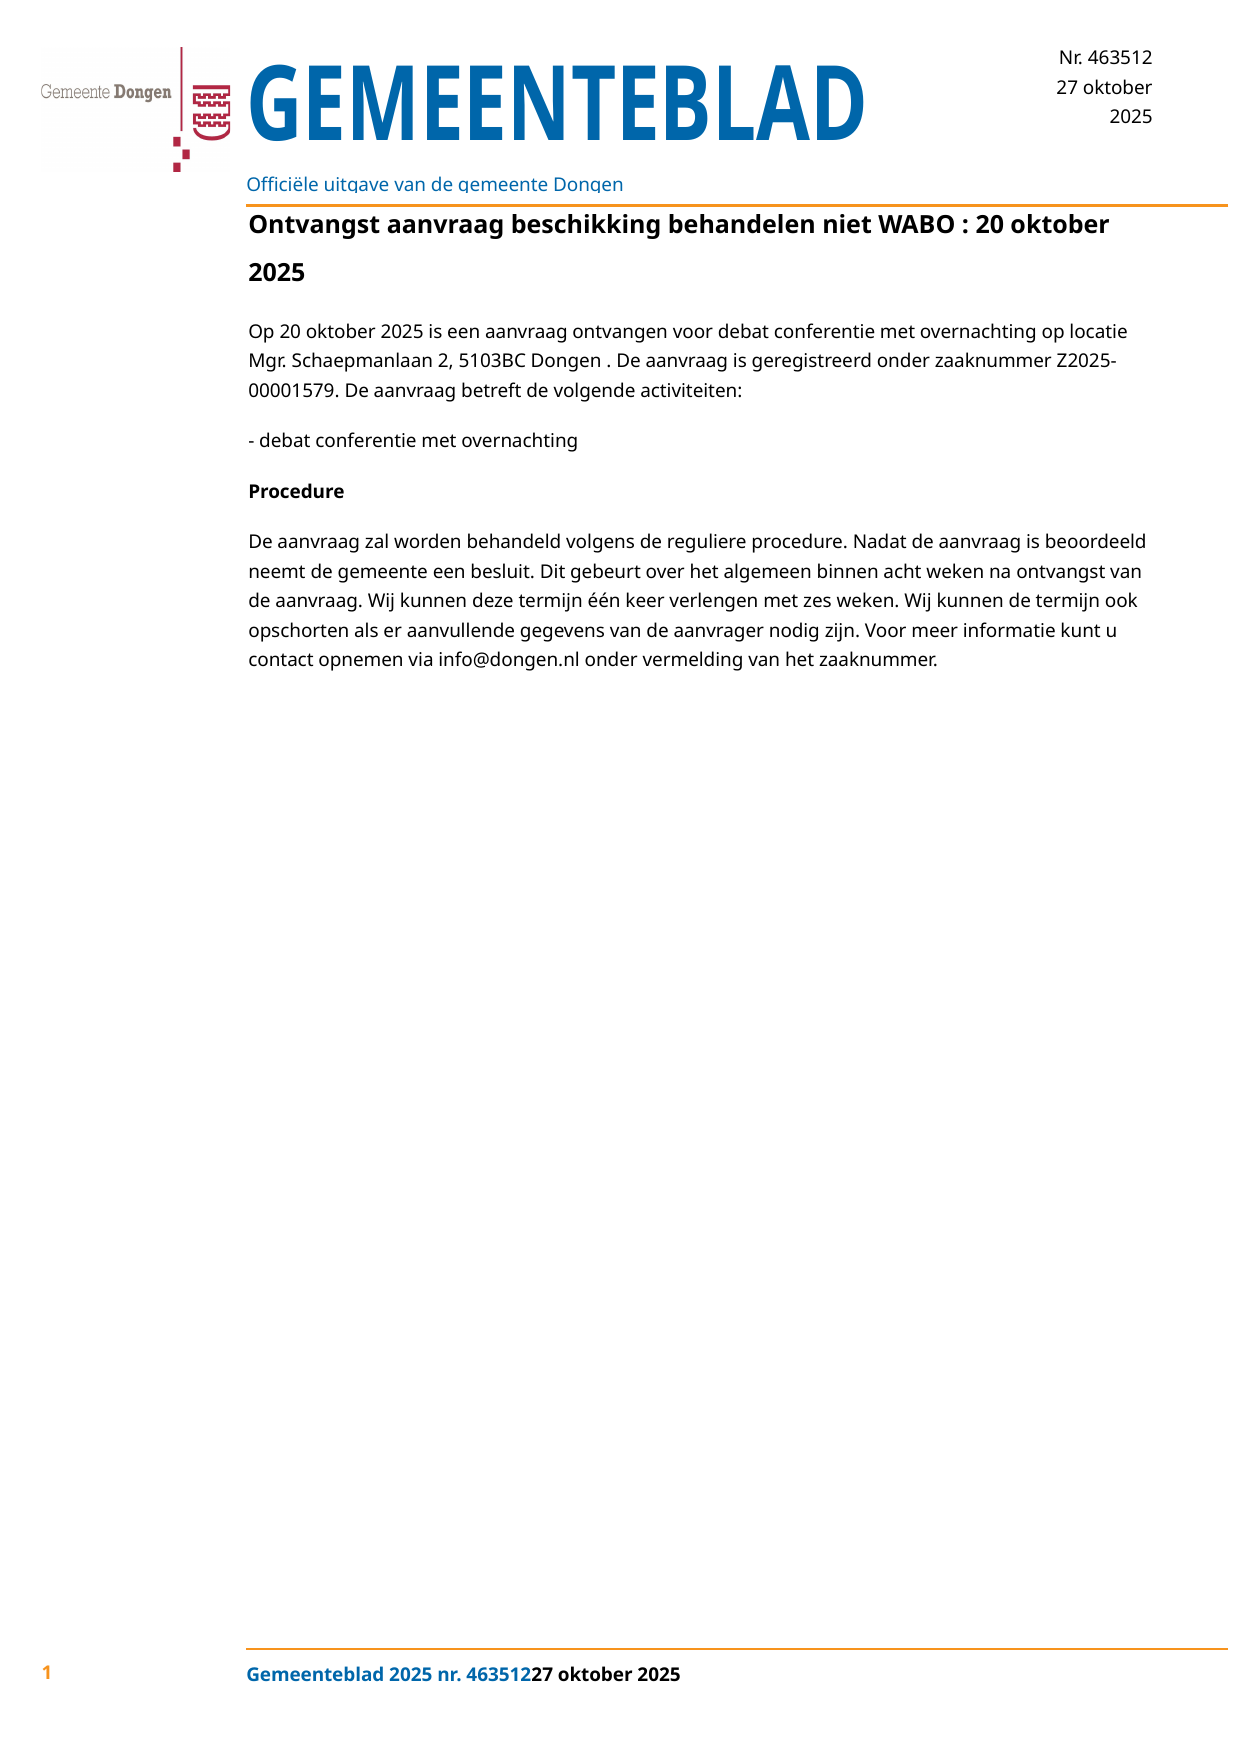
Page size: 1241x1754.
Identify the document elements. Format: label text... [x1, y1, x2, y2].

text Procedure [248, 478, 1152, 504]
text - debat conferentie met overnachting [248, 427, 1152, 453]
text De aanvraag zal worden behandeld volgens de reguliere procedure. Nadat de aanvraag is beoordeeld neemt de gemeente een besluit. Dit gebeurt over het algemeen binnen acht weken na ontvangst van de aanvraag. Wij kunnen deze termijn één keer verlengen met zes weken. Wij kunnen de termijn ook opschorten als er aanvullende gegevens van de aanvrager nodig zijn. Voor meer informatie kunt u contact opnemen via info@dongen.nl onder vermelding van het zaaknummer. [248, 528, 1152, 672]
text Ontvangst aanvraag beschikking behandelen niet WABO : 20 oktober 2025 [248, 207, 1152, 288]
text Op 20 oktober 2025 is een aanvraag ontvangen voor debat conferentie met overnachting op locatie Mgr. Schaepmanlaan 2, 5103BC Dongen . De aanvraag is geregistreerd onder zaaknummer Z2025-00001579. De aanvraag betreft de volgende activiteiten: [248, 318, 1152, 403]
picture [41, 47, 231, 172]
